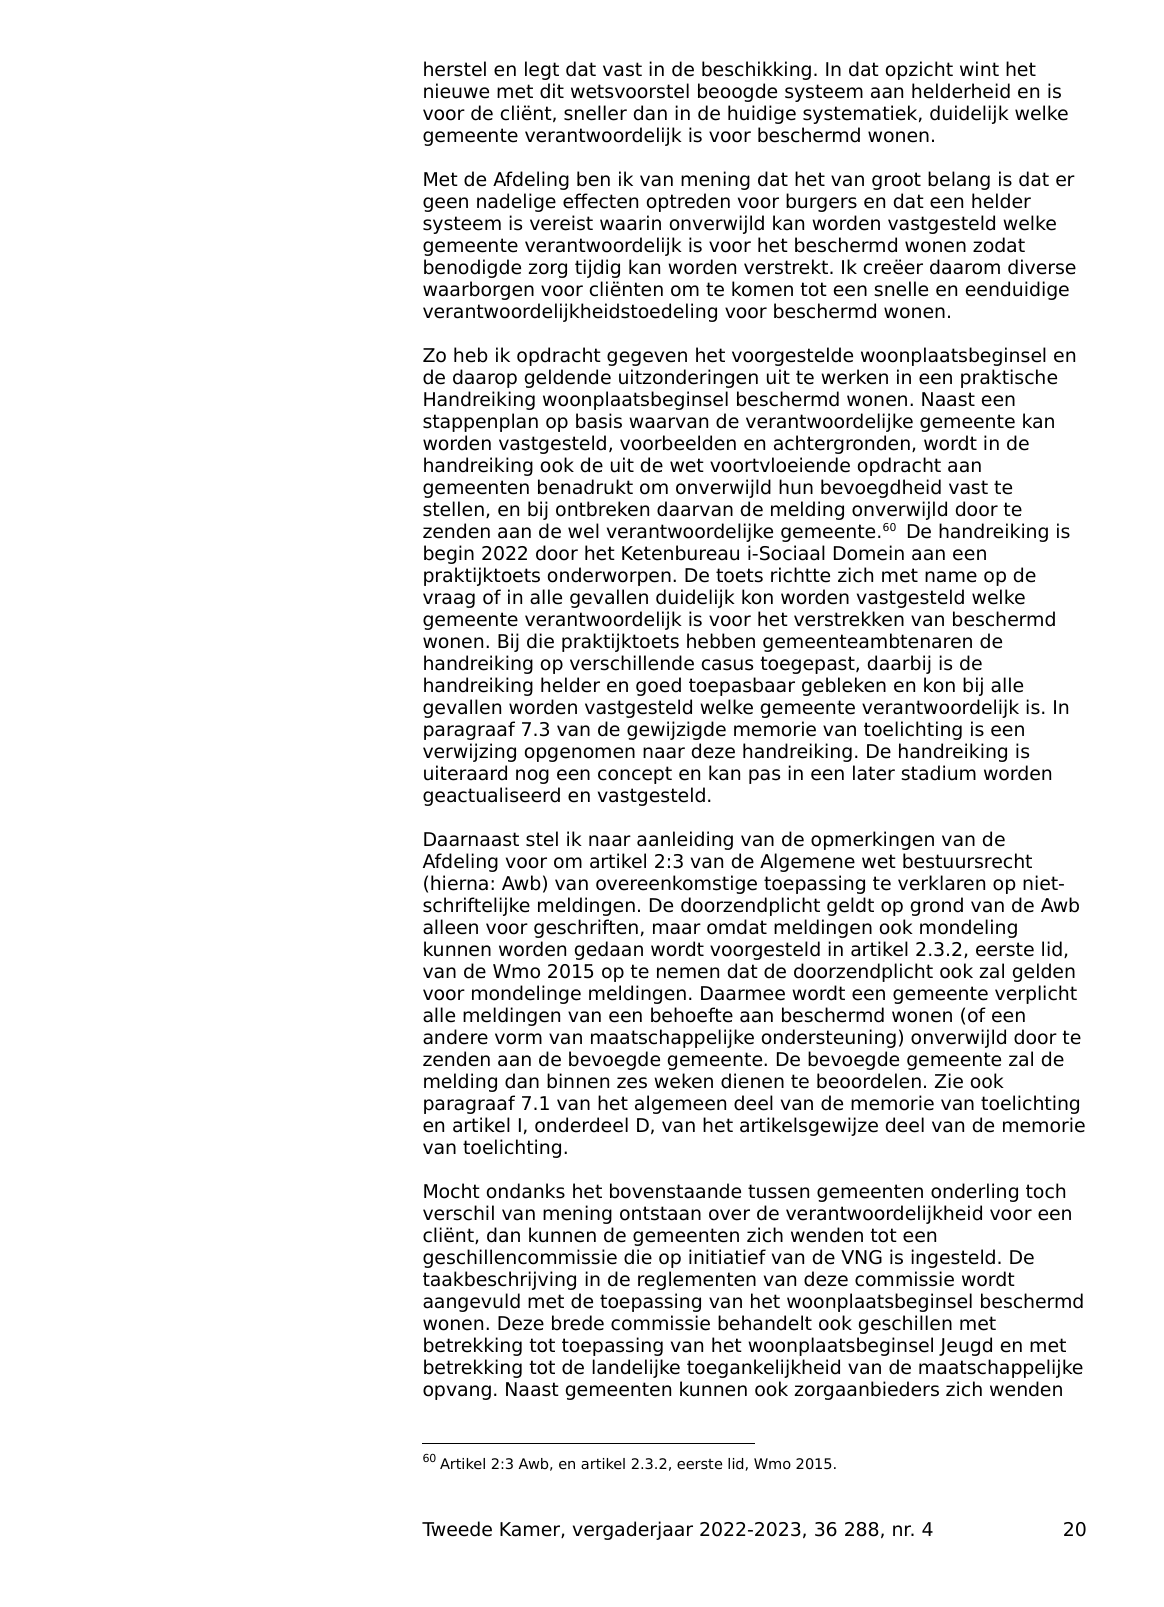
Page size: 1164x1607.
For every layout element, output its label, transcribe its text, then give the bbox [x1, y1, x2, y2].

text Met de Afdeling ben ik van mening dat het van groot belang is dat er geen nadelige effecten optreden voor burgers en dat een helder systeem is vereist waarin onverwijld kan worden vastgesteld welke gemeente verantwoordelijk is voor het beschermd wonen zodat benodigde zorg tijdig kan worden verstrekt. Ik creëer daarom diverse waarborgen voor cliënten om te komen tot een snelle en eenduidige verantwoordelijkheidstoedeling voor beschermd wonen. [422, 169, 1087, 323]
text Mocht ondanks het bovenstaande tussen gemeenten onderling toch verschil van mening ontstaan over de verantwoordelijkheid voor een cliënt, dan kunnen de gemeenten zich wenden tot een geschillencommissie die op initiatief van de VNG is ingesteld. De taakbeschrijving in de reglementen van deze commissie wordt aangevuld met de toepassing van het woonplaatsbeginsel beschermd wonen. Deze brede commissie behandelt ook geschillen met betrekking tot toepassing van het woonplaatsbeginsel Jeugd en met betrekking tot de landelijke toegankelijkheid van de maatschappelijke opvang. Naast gemeenten kunnen ook zorgaanbieders zich wenden [422, 1181, 1087, 1401]
text Zo heb ik opdracht gegeven het voorgestelde woonplaatsbeginsel en de daarop geldende uitzonderingen uit te werken in een praktische Handreiking woonplaatsbeginsel beschermd wonen. Naast een stappenplan op basis waarvan de verantwoordelijke gemeente kan worden vastgesteld, voorbeelden en achtergronden, wordt in de handreiking ook de uit de wet voortvloeiende opdracht aan gemeenten benadrukt om onverwijld hun bevoegdheid vast te stellen, en bij ontbreken daarvan de melding onverwijld door te zenden aan de wel verantwoordelijke gemeente. De handreiking is begin 2022 door het Ketenbureau i-Sociaal Domein aan een praktijktoets onderworpen. De toets richtte zich met name op de vraag of in alle gevallen duidelijk kon worden vastgesteld welke gemeente verantwoordelijk is voor het verstrekken van beschermd wonen. Bij die praktijktoets hebben gemeenteambtenaren de handreiking op verschillende casus toegepast, daarbij is de handreiking helder en goed toepasbaar gebleken en kon bij alle gevallen worden vastgesteld welke gemeente verantwoordelijk is. In paragraaf 7.3 van de gewijzigde memorie van toelichting is een verwijzing opgenomen naar deze handreiking. De handreiking is uiteraard nog een concept en kan pas in een later stadium worden geactualiseerd en vastgesteld. [422, 345, 1087, 807]
text Artikel 2:3 Awb, en artikel 2.3.2, eerste lid, Wmo 2015. [422, 1452, 1087, 1474]
text herstel en legt dat vast in de beschikking. In dat opzicht wint het nieuwe met dit wetsvoorstel beoogde systeem aan helderheid en is voor de cliënt, sneller dan in de huidige systematiek, duidelijk welke gemeente verantwoordelijk is voor beschermd wonen. [422, 59, 1087, 147]
text Daarnaast stel ik naar aanleiding van de opmerkingen van de Afdeling voor om artikel 2:3 van de Algemene wet bestuursrecht (hierna: Awb) van overeenkomstige toepassing te verklaren op niet-schriftelijke meldingen. De doorzendplicht geldt op grond van de Awb alleen voor geschriften, maar omdat meldingen ook mondeling kunnen worden gedaan wordt voorgesteld in artikel 2.3.2, eerste lid, van de Wmo 2015 op te nemen dat de doorzendplicht ook zal gelden voor mondelinge meldingen. Daarmee wordt een gemeente verplicht alle meldingen van een behoefte aan beschermd wonen (of een andere vorm van maatschappelijke ondersteuning) onverwijld door te zenden aan de bevoegde gemeente. De bevoegde gemeente zal de melding dan binnen zes weken dienen te beoordelen. Zie ook paragraaf 7.1 van het algemeen deel van de memorie van toelichting en artikel I, onderdeel D, van het artikelsgewijze deel van de memorie van toelichting. [422, 829, 1087, 1159]
